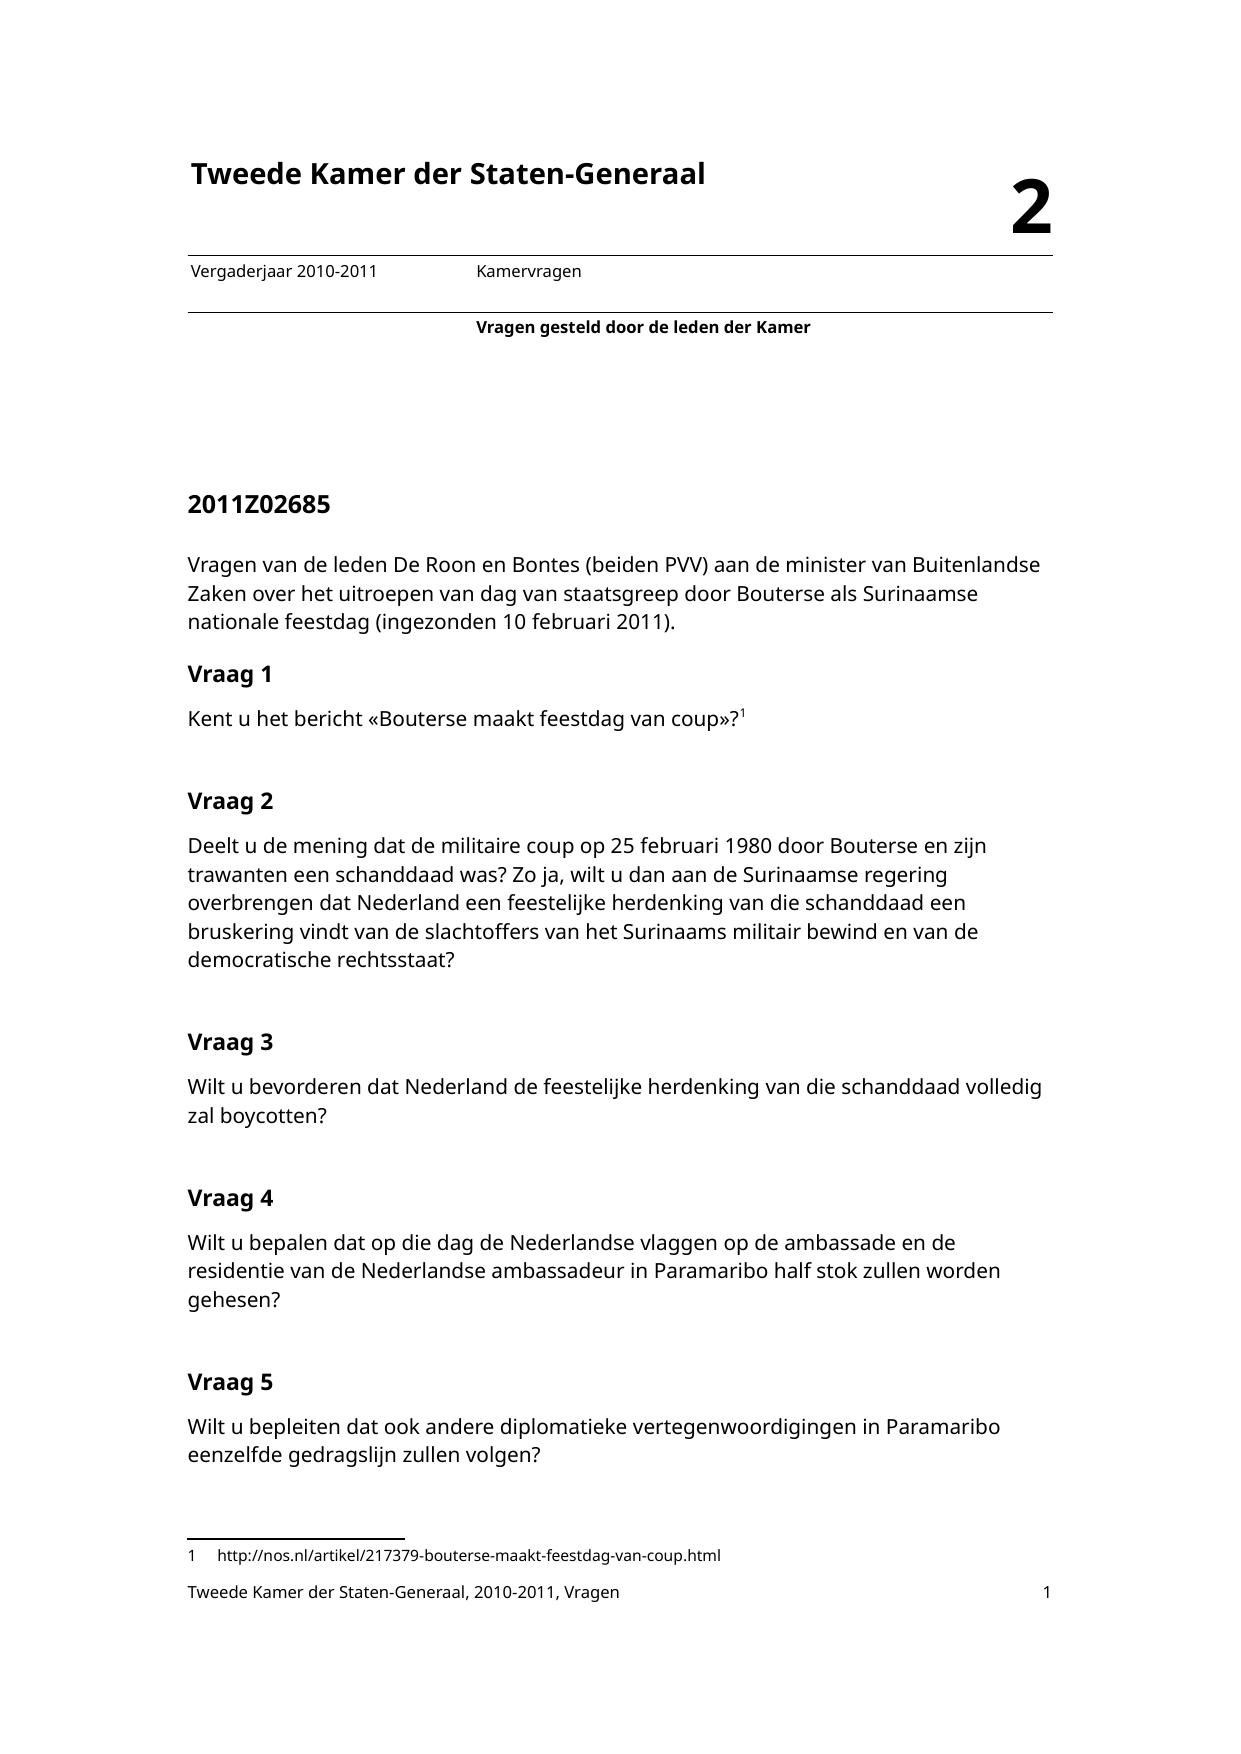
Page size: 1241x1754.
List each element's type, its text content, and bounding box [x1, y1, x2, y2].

subtitle Vraag 2 [187, 785, 1053, 817]
subtitle Vraag 5 [187, 1366, 1053, 1397]
table_cell Vragen gesteld door de leden der Kamer [473, 313, 1053, 339]
subtitle Vraag 3 [187, 1026, 1053, 1057]
table_header Tweede Kamer der Staten-Generaal [188, 150, 879, 255]
table_cell [188, 313, 473, 339]
table_header 2 [880, 150, 1053, 255]
text Vragen van de leden De Roon en Bontes (beiden PVV) aan de minister van Buitenlandse Zaken over het uitroepen van dag van staatsgreep door Bouterse als Surinaamse nationale feestdag (ingezonden 10 februari 2011). [187, 550, 1053, 636]
subtitle Vraag 4 [187, 1182, 1053, 1213]
text 2011Z02685 [187, 487, 1053, 521]
text Wilt u bevorderen dat Nederland de feestelijke herdenking van die schanddaad volledig zal boycotten? [187, 1072, 1053, 1129]
table_cell Kamervragen [473, 256, 1053, 312]
text Wilt u bepalen dat op die dag de Nederlandse vlaggen op de ambassade en de residentie van de Nederlandse ambassadeur in Paramaribo half stok zullen worden gehesen? [187, 1228, 1053, 1313]
table_cell Vergaderjaar 2010-2011 [188, 256, 473, 312]
text Deelt u de mening dat de militaire coup op 25 februari 1980 door Bouterse en zijn trawanten een schanddaad was? Zo ja, wilt u dan aan de Surinaamse regering overbrengen dat Nederland een feestelijke herdenking van die schanddaad een bruskering vindt van de slachtoffers van het Surinaams militair bewind en van de democratische rechtsstaat? [187, 832, 1053, 974]
subtitle Vraag 1 [187, 658, 1053, 689]
text Wilt u bepleiten dat ook andere diplomatieke vertegenwoordigingen in Paramaribo eenzelfde gedragslijn zullen volgen? [187, 1412, 1053, 1469]
text http://nos.nl/artikel/217379-bouterse-maakt-feestdag-van-coup.html [187, 1538, 1053, 1566]
text Kent u het bericht «Bouterse maakt feestdag van coup»? [187, 704, 1053, 733]
